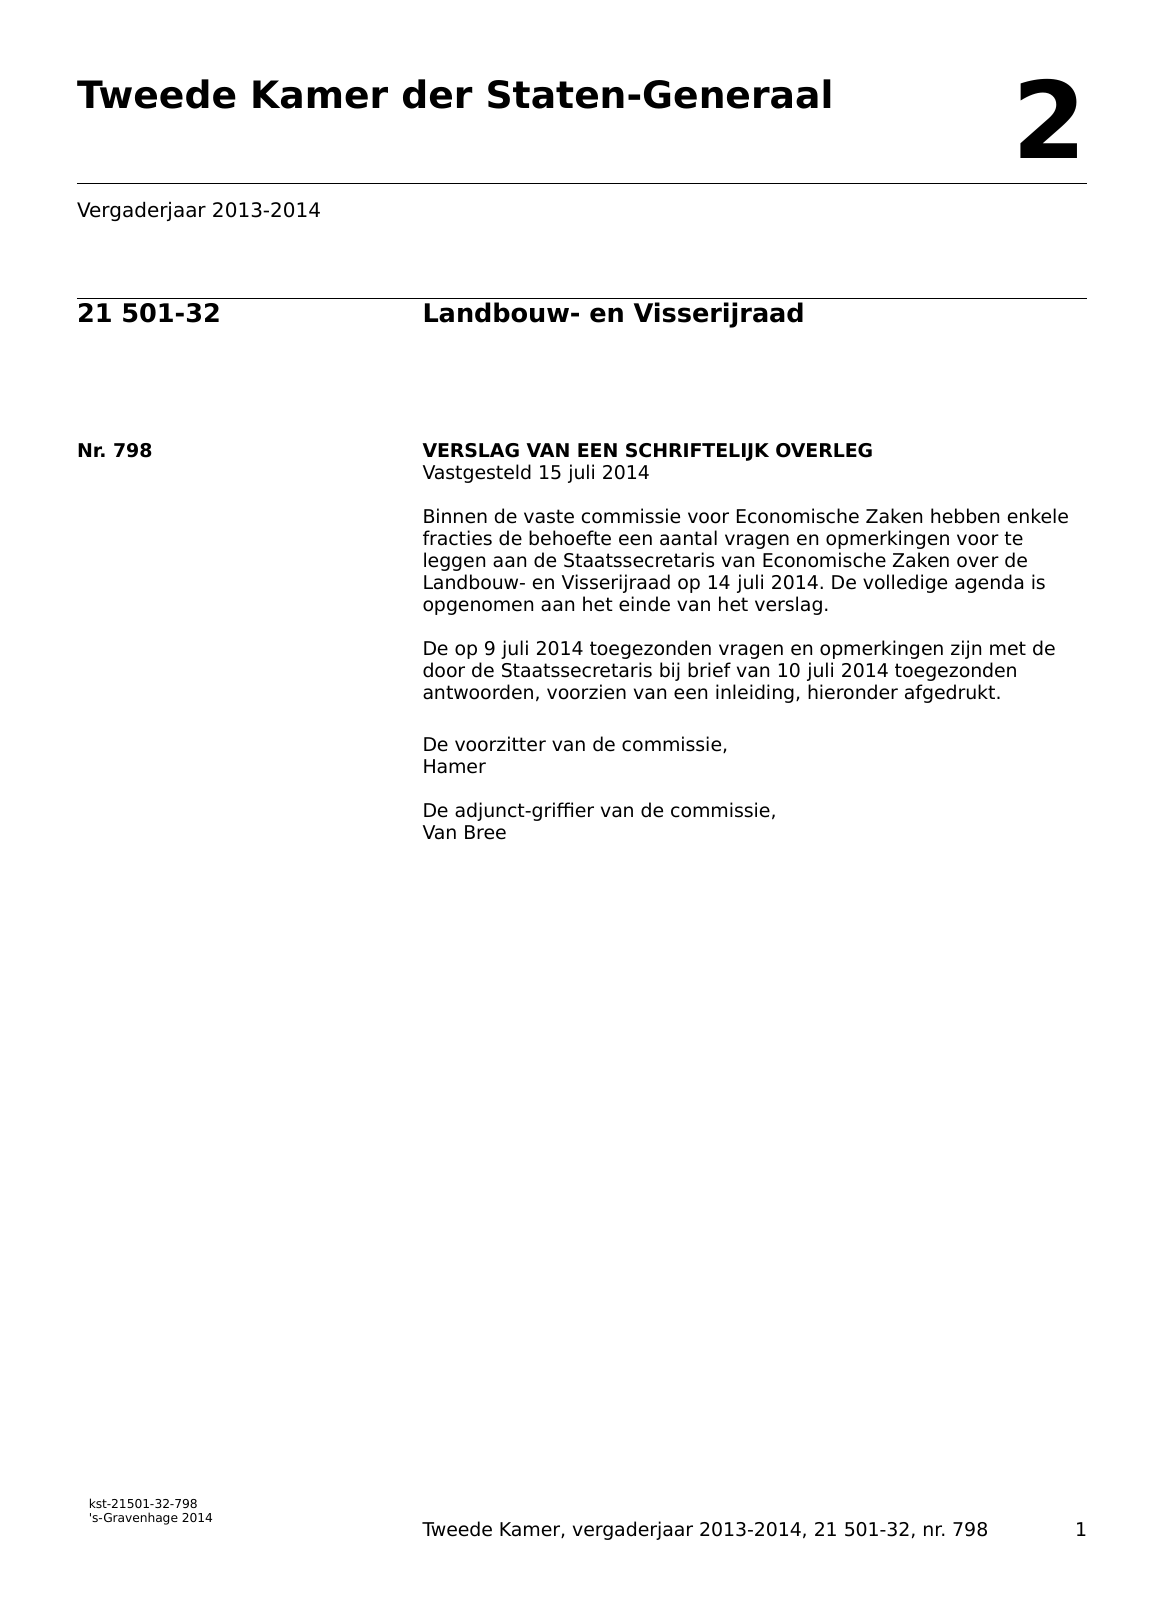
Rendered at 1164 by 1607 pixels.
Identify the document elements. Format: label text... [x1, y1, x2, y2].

text kst-21501-32-798 [88, 1497, 323, 1511]
text De op 9 juli 2014 toegezonden vragen en opmerkingen zijn met de door de Staatssecretaris bij brief van 10 juli 2014 toegezonden antwoorden, voorzien van een inleiding, hieronder afgedrukt. [422, 638, 1087, 704]
text De voorzitter van de commissie, Hamer [422, 734, 1087, 778]
text 's-Gravenhage 2014 [88, 1511, 323, 1525]
text Binnen de vaste commissie voor Economische Zaken hebben enkele fracties de behoefte een aantal vragen en opmerkingen voor te leggen aan de Staatssecretaris van Economische Zaken over de Landbouw- en Visserijraad op 14 juli 2014. De volledige agenda is opgenomen aan het einde van het verslag. [422, 506, 1087, 616]
table_header 2 [886, 59, 1087, 183]
text Vastgesteld 15 juli 2014 [422, 462, 1087, 484]
table_header Tweede Kamer der Staten-Generaal [77, 59, 886, 183]
text De adjunct-griffier van de commissie, Van Bree [422, 800, 1087, 844]
subtitle 21 501-32 Landbouw- en Visserijraad [77, 299, 1087, 329]
table_cell Vergaderjaar 2013-2014 [77, 184, 1087, 298]
subtitle Nr. 798 VERSLAG VAN EEN SCHRIFTELIJK OVERLEG [77, 440, 1087, 462]
